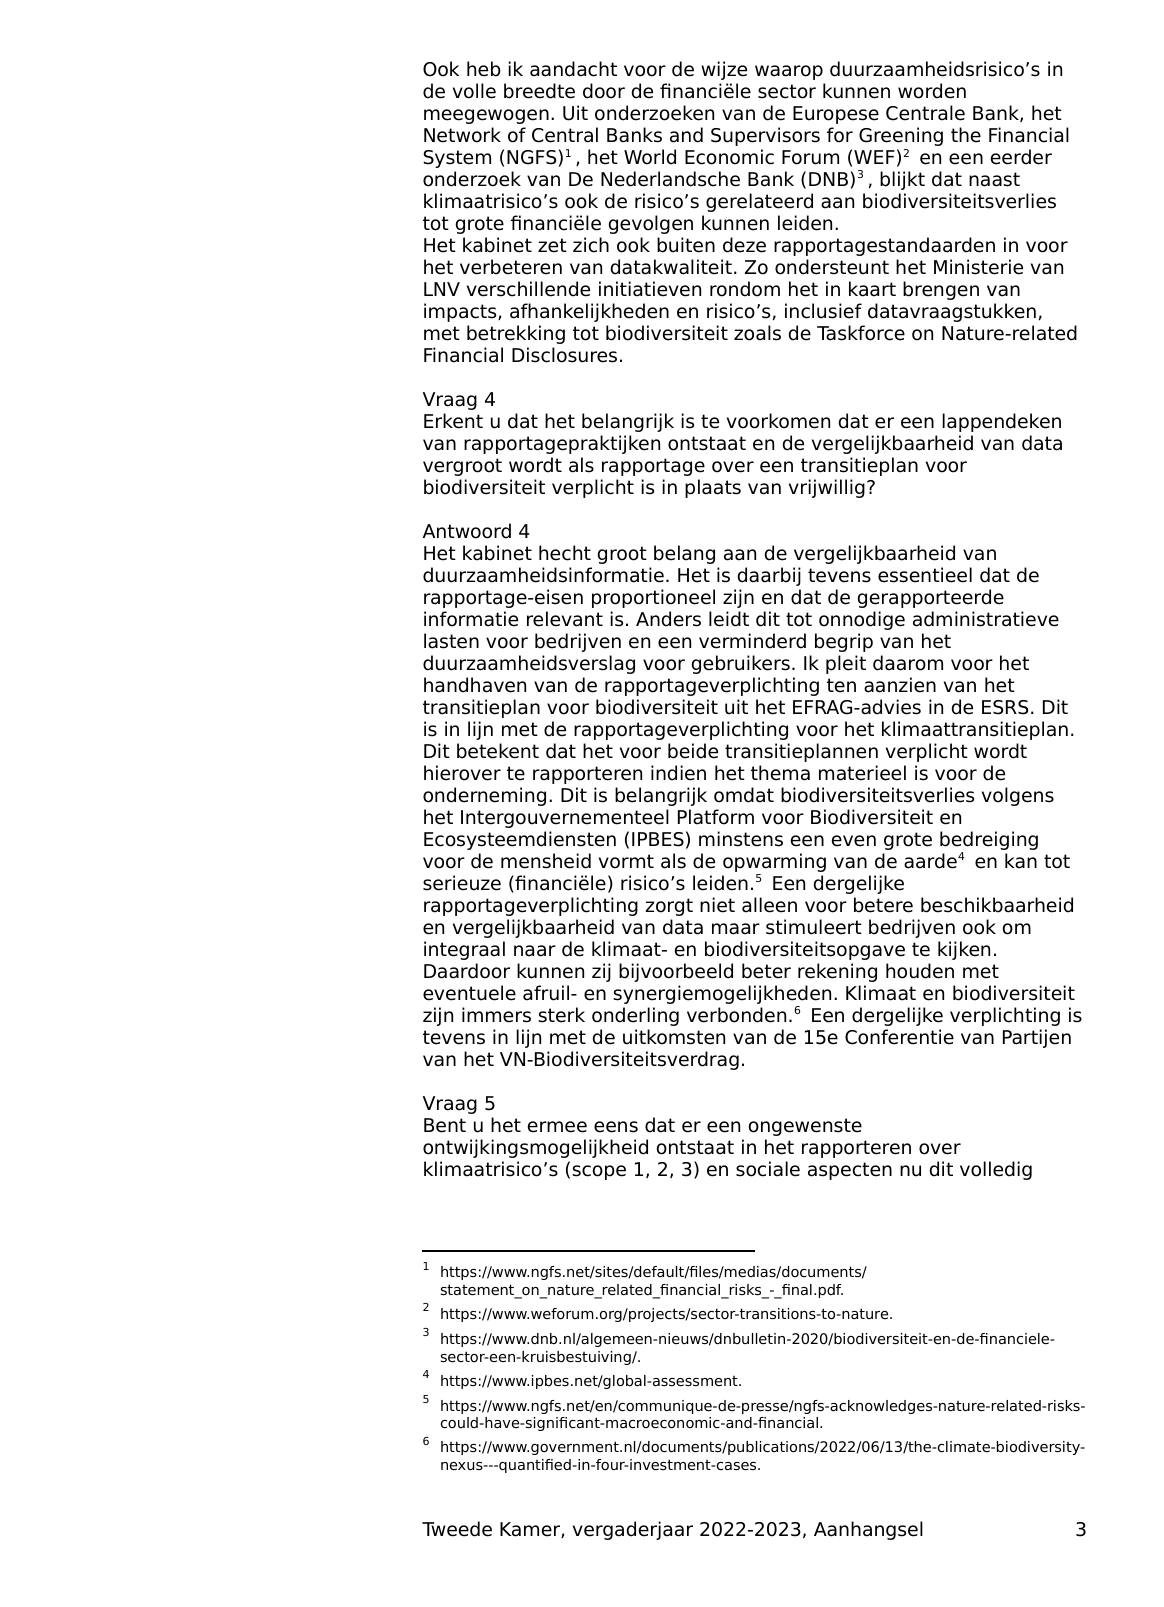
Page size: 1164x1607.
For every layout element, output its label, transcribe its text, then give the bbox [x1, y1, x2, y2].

text Bent u het ermee eens dat er een ongewenste ontwijkingsmogelijkheid ontstaat in het rapporteren over klimaatrisico’s (scope 1, 2, 3) en sociale aspecten nu dit volledig [422, 1115, 1087, 1181]
text https://www.ngfs.net/sites/default/files/medias/documents/statement_on_nature_related_financial_risks_-_final.pdf. [422, 1260, 1087, 1299]
text Antwoord 4 [422, 521, 1087, 543]
text https://www.ipbes.net/global-assessment. [422, 1368, 1087, 1391]
text Ook heb ik aandacht voor de wijze waarop duurzaamheidsrisico’s in de volle breedte door de financiële sector kunnen worden meegewogen. Uit onderzoeken van de Europese Centrale Bank, het Network of Central Banks and Supervisors for Greening the Financial System (NGFS), het World Economic Forum (WEF) en een eerder onderzoek van De Nederlandsche Bank (DNB), blijkt dat naast klimaatrisico’s ook de risico’s gerelateerd aan biodiversiteitsverlies tot grote financiële gevolgen kunnen leiden. [422, 59, 1087, 235]
text Het kabinet hecht groot belang aan de vergelijkbaarheid van duurzaamheidsinformatie. Het is daarbij tevens essentieel dat de rapportage-eisen proportioneel zijn en dat de gerapporteerde informatie relevant is. Anders leidt dit tot onnodige administratieve lasten voor bedrijven en een verminderd begrip van het duurzaamheidsverslag voor gebruikers. Ik pleit daarom voor het handhaven van de rapportageverplichting ten aanzien van het transitieplan voor biodiversiteit uit het EFRAG-advies in de ESRS. Dit is in lijn met de rapportageverplichting voor het klimaattransitieplan. Dit betekent dat het voor beide transitieplannen verplicht wordt hierover te rapporteren indien het thema materieel is voor de onderneming. Dit is belangrijk omdat biodiversiteitsverlies volgens het Intergouvernementeel Platform voor Biodiversiteit en Ecosysteemdiensten (IPBES) minstens een even grote bedreiging voor de mensheid vormt als de opwarming van de aarde en kan tot serieuze (financiële) risico’s leiden. Een dergelijke rapportageverplichting zorgt niet alleen voor betere beschikbaarheid en vergelijkbaarheid van data maar stimuleert bedrijven ook om integraal naar de klimaat- en biodiversiteitsopgave te kijken. Daardoor kunnen zij bijvoorbeeld beter rekening houden met eventuele afruil- en synergiemogelijkheden. Klimaat en biodiversiteit zijn immers sterk onderling verbonden. Een dergelijke verplichting is tevens in lijn met de uitkomsten van de 15e Conferentie van Partijen van het VN-Biodiversiteitsverdrag. [422, 543, 1087, 1071]
text https://www.dnb.nl/algemeen-nieuws/dnbulletin-2020/biodiversiteit-en-de-financiele-sector-een-kruisbestuiving/. [422, 1327, 1087, 1366]
text https://www.government.nl/documents/publications/2022/06/13/the-climate-biodiversity-nexus---quantified-in-four-investment-cases. [422, 1435, 1087, 1474]
text Vraag 5 [422, 1093, 1087, 1115]
text https://www.ngfs.net/en/communique-de-presse/ngfs-acknowledges-nature-related-risks-could-have-significant-macroeconomic-and-financial. [422, 1393, 1087, 1432]
text Erkent u dat het belangrijk is te voorkomen dat er een lappendeken van rapportagepraktijken ontstaat en de vergelijkbaarheid van data vergroot wordt als rapportage over een transitieplan voor biodiversiteit verplicht is in plaats van vrijwillig? [422, 411, 1087, 499]
text https://www.weforum.org/projects/sector-transitions-to-nature. [422, 1302, 1087, 1324]
text Vraag 4 [422, 389, 1087, 411]
text Het kabinet zet zich ook buiten deze rapportagestandaarden in voor het verbeteren van datakwaliteit. Zo ondersteunt het Ministerie van LNV verschillende initiatieven rondom het in kaart brengen van impacts, afhankelijkheden en risico’s, inclusief datavraagstukken, met betrekking tot biodiversiteit zoals de Taskforce on Nature-related Financial Disclosures. [422, 235, 1087, 367]
